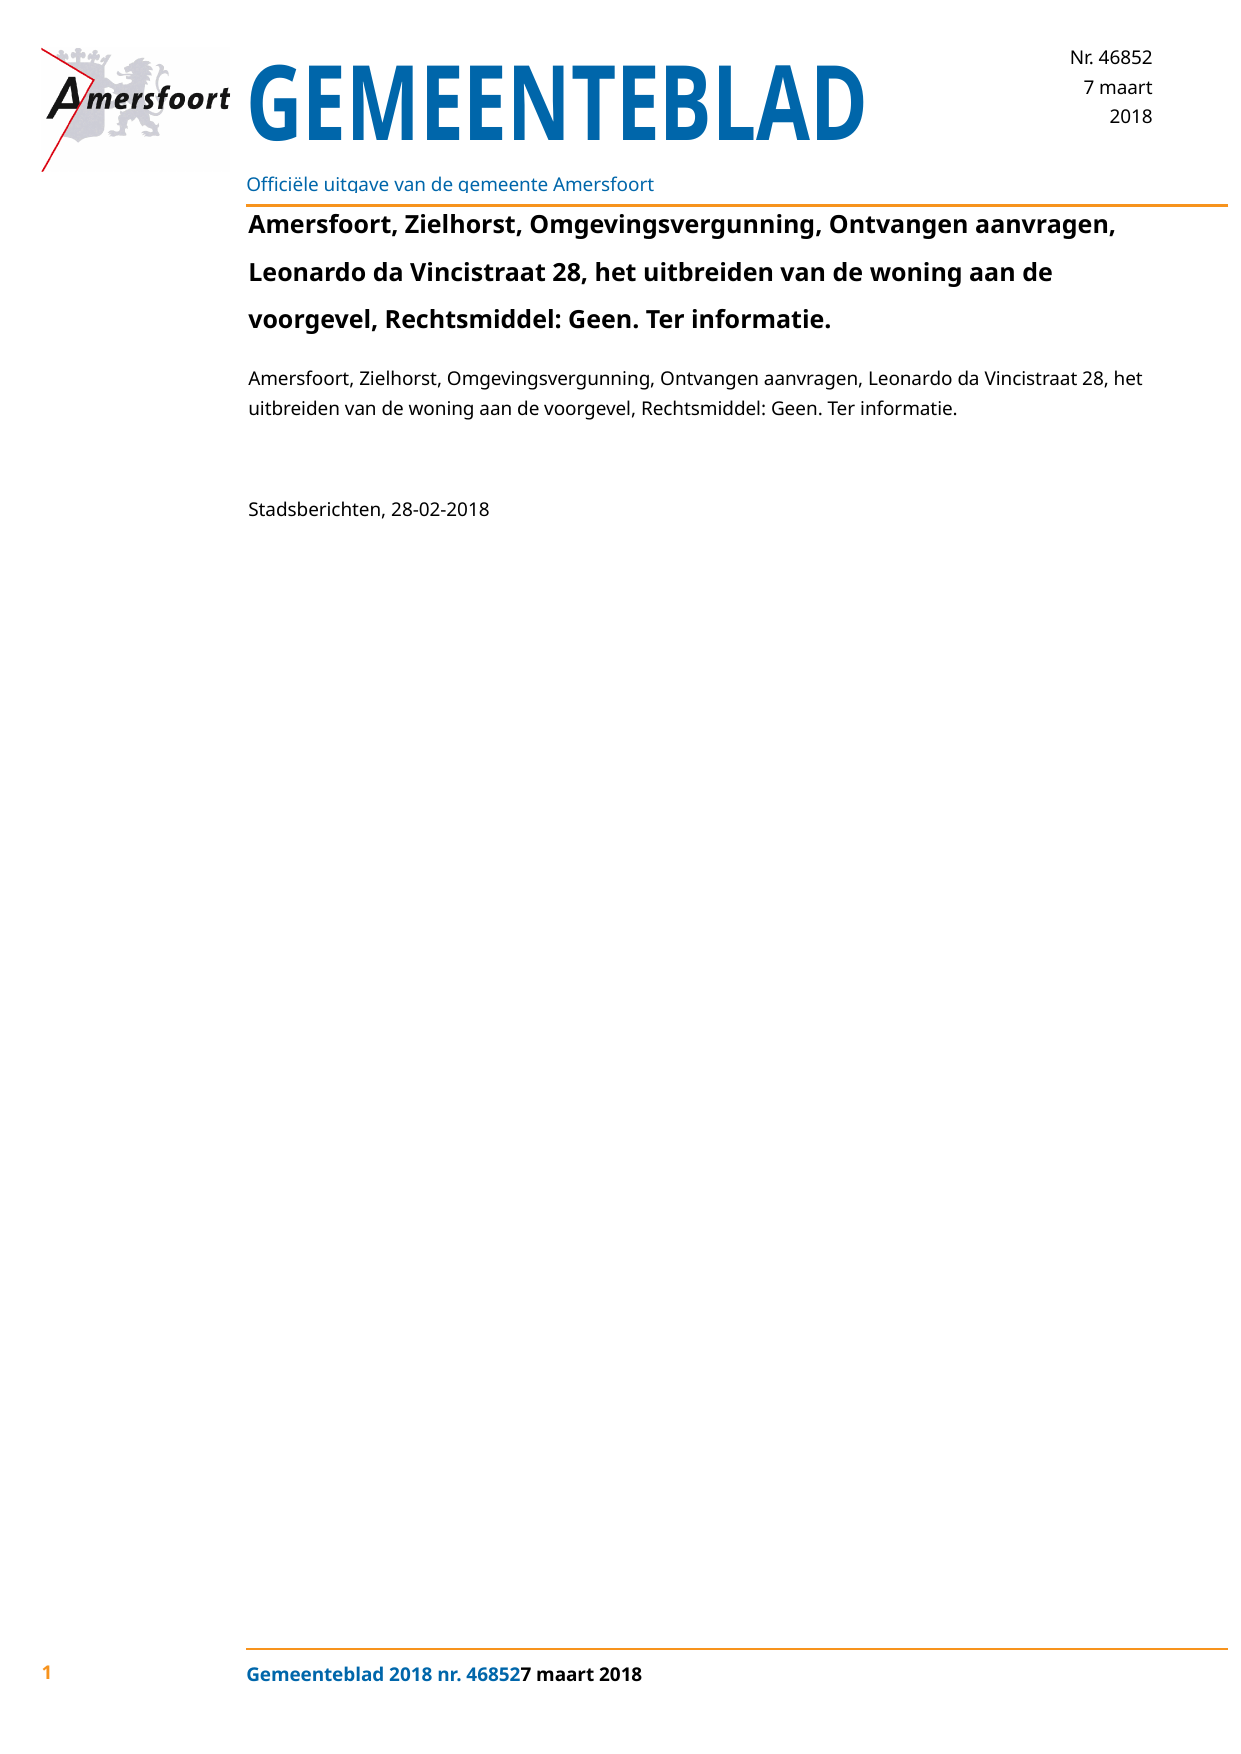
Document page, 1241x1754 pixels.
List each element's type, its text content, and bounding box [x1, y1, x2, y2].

text Stadsberichten, 28-02-2018 [248, 496, 1152, 522]
text Amersfoort, Zielhorst, Omgevingsvergunning, Ontvangen aanvragen, Leonardo da Vincistraat 28, het uitbreiden van de woning aan de voorgevel, Rechtsmiddel: Geen. Ter informatie. [248, 366, 1152, 421]
text Amersfoort, Zielhorst, Omgevingsvergunning, Ontvangen aanvragen, Leonardo da Vincistraat 28, het uitbreiden van de woning aan de voorgevel, Rechtsmiddel: Geen. Ter informatie. [248, 207, 1152, 336]
picture [41, 47, 231, 172]
